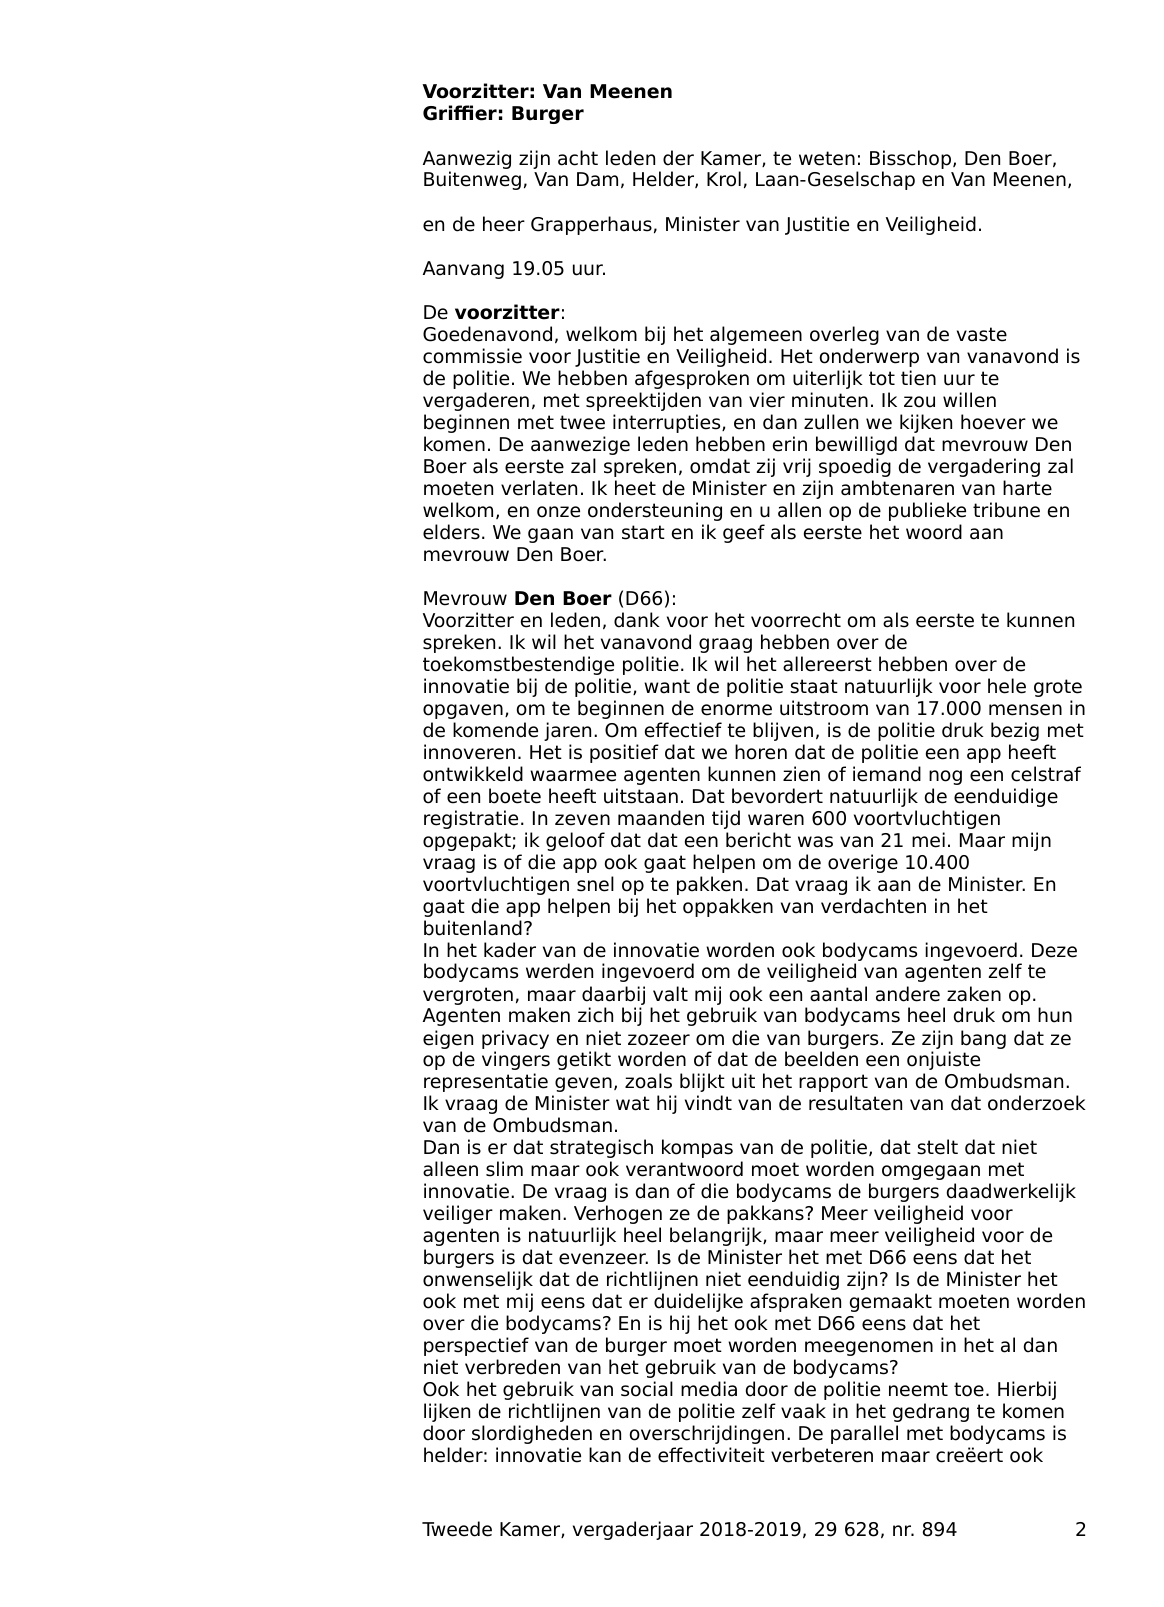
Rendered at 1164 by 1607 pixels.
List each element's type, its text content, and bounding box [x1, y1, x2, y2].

text Ook het gebruik van social media door de politie neemt toe. Hierbij lijken de richtlijnen van de politie zelf vaak in het gedrang te komen door slordigheden en overschrijdingen. De parallel met bodycams is helder: innovatie kan de effectiviteit verbeteren maar creëert ook [422, 1379, 1087, 1467]
text De voorzitter: [422, 302, 1087, 324]
text Voorzitter: Van Meenen [422, 81, 1087, 103]
text Goedenavond, welkom bij het algemeen overleg van de vaste commissie voor Justitie en Veiligheid. Het onderwerp van vanavond is de politie. We hebben afgesproken om uiterlijk tot tien uur te vergaderen, met spreektijden van vier minuten. Ik zou willen beginnen met twee interrupties, en dan zullen we kijken hoever we komen. De aanwezige leden hebben erin bewilligd dat mevrouw Den Boer als eerste zal spreken, omdat zij vrij spoedig de vergadering zal moeten verlaten. Ik heet de Minister en zijn ambtenaren van harte welkom, en onze ondersteuning en u allen op de publieke tribune en elders. We gaan van start en ik geef als eerste het woord aan mevrouw Den Boer. [422, 324, 1087, 566]
text en de heer Grapperhaus, Minister van Justitie en Veiligheid. [422, 213, 1087, 236]
text Aanwezig zijn acht leden der Kamer, te weten: Bisschop, Den Boer, Buitenweg, Van Dam, Helder, Krol, Laan-Geselschap en Van Meenen, [422, 147, 1087, 191]
text Mevrouw Den Boer (D66): [422, 588, 1087, 610]
text Griffier: Burger [422, 103, 1087, 125]
text In het kader van de innovatie worden ook bodycams ingevoerd. Deze bodycams werden ingevoerd om de veiligheid van agenten zelf te vergroten, maar daarbij valt mij ook een aantal andere zaken op. Agenten maken zich bij het gebruik van bodycams heel druk om hun eigen privacy en niet zozeer om die van burgers. Ze zijn bang dat ze op de vingers getikt worden of dat de beelden een onjuiste representatie geven, zoals blijkt uit het rapport van de Ombudsman. Ik vraag de Minister wat hij vindt van de resultaten van dat onderzoek van de Ombudsman. [422, 939, 1087, 1137]
text Voorzitter en leden, dank voor het voorrecht om als eerste te kunnen spreken. Ik wil het vanavond graag hebben over de toekomstbestendige politie. Ik wil het allereerst hebben over de innovatie bij de politie, want de politie staat natuurlijk voor hele grote opgaven, om te beginnen de enorme uitstroom van 17.000 mensen in de komende jaren. Om effectief te blijven, is de politie druk bezig met innoveren. Het is positief dat we horen dat de politie een app heeft ontwikkeld waarmee agenten kunnen zien of iemand nog een celstraf of een boete heeft uitstaan. Dat bevordert natuurlijk de eenduidige registratie. In zeven maanden tijd waren 600 voortvluchtigen opgepakt; ik geloof dat dat een bericht was van 21 mei. Maar mijn vraag is of die app ook gaat helpen om de overige 10.400 voortvluchtigen snel op te pakken. Dat vraag ik aan de Minister. En gaat die app helpen bij het oppakken van verdachten in het buitenland? [422, 610, 1087, 939]
text Aanvang 19.05 uur. [422, 258, 1087, 280]
text Dan is er dat strategisch kompas van de politie, dat stelt dat niet alleen slim maar ook verantwoord moet worden omgegaan met innovatie. De vraag is dan of die bodycams de burgers daadwerkelijk veiliger maken. Verhogen ze de pakkans? Meer veiligheid voor agenten is natuurlijk heel belangrijk, maar meer veiligheid voor de burgers is dat evenzeer. Is de Minister het met D66 eens dat het onwenselijk dat de richtlijnen niet eenduidig zijn? Is de Minister het ook met mij eens dat er duidelijke afspraken gemaakt moeten worden over die bodycams? En is hij het ook met D66 eens dat het perspectief van de burger moet worden meegenomen in het al dan niet verbreden van het gebruik van de bodycams? [422, 1137, 1087, 1379]
